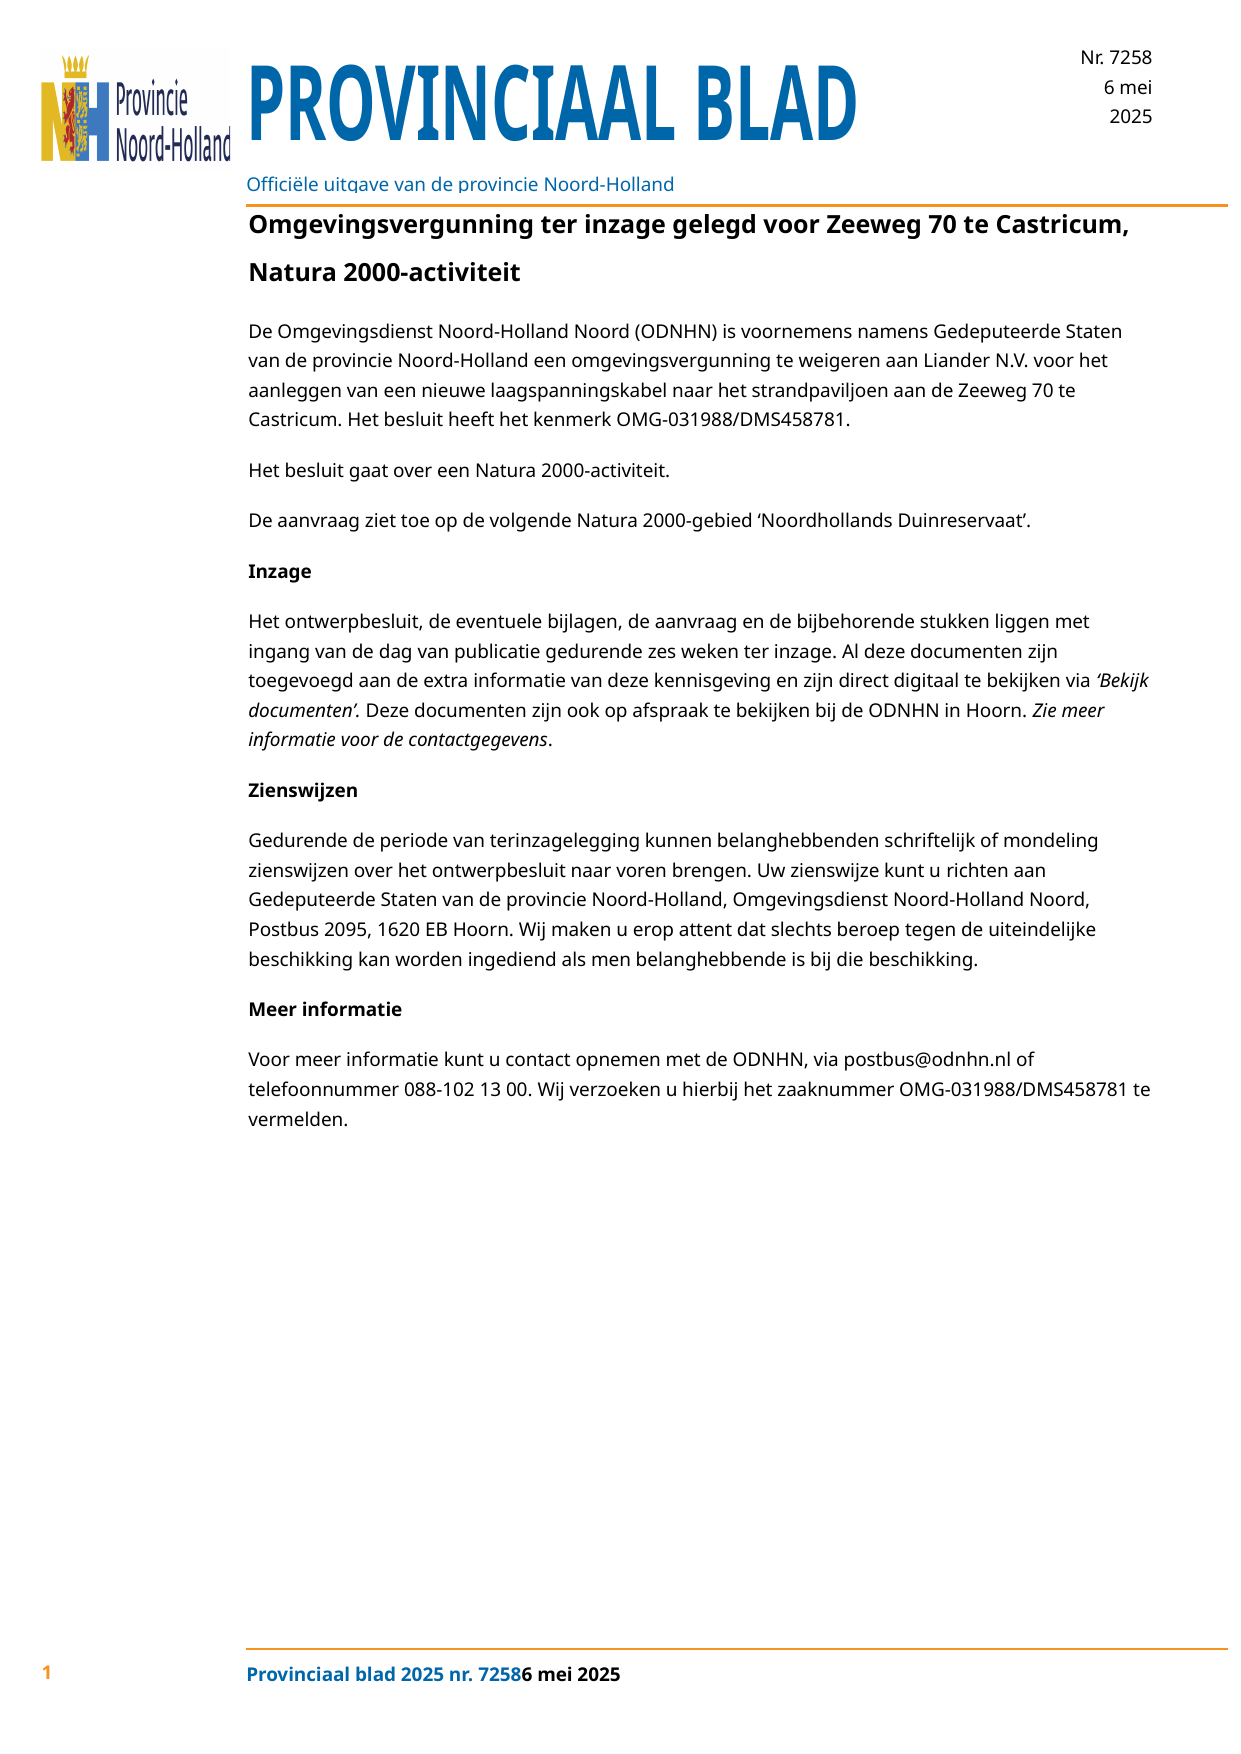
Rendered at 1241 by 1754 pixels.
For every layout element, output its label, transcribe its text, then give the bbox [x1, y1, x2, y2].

picture [41, 47, 231, 172]
text Het besluit gaat over een Natura 2000-activiteit. [248, 457, 1152, 483]
text Zienswijzen [248, 777, 1152, 803]
text Omgevingsvergunning ter inzage gelegd voor Zeeweg 70 te Castricum, Natura 2000-activiteit [248, 207, 1152, 288]
text De aanvraag ziet toe op de volgende Natura 2000-gebied ‘Noordhollands Duinreservaat’. [248, 507, 1152, 533]
text De Omgevingsdienst Noord-Holland Noord (ODNHN) is voornemens namens Gedeputeerde Staten van de provincie Noord-Holland een omgevingsvergunning te weigeren aan Liander N.V. voor het aanleggen van een nieuwe laagspanningskabel naar het strandpaviljoen aan de Zeeweg 70 te Castricum. Het besluit heeft het kenmerk OMG-031988/DMS458781. [248, 318, 1152, 432]
text Het ontwerpbesluit, de eventuele bijlagen, de aanvraag en de bijbehorende stukken liggen met ingang van de dag van publicatie gedurende zes weken ter inzage. Al deze documenten zijn toegevoegd aan de extra informatie van deze kennisgeving en zijn direct digitaal te bekijken via ‘Bekijk documenten’. Deze documenten zijn ook op afspraak te bekijken bij de ODNHN in Hoorn. Zie meer informatie voor de contactgegevens. [248, 608, 1152, 752]
text Meer informatie [248, 996, 1152, 1022]
text Voor meer informatie kunt u contact opnemen met de ODNHN, via postbus@odnhn.nl of telefoonnummer 088-102 13 00. Wij verzoeken u hierbij het zaaknummer OMG-031988/DMS458781 te vermelden. [248, 1047, 1152, 1132]
text Gedurende de periode van terinzagelegging kunnen belanghebbenden schriftelijk of mondeling zienswijzen over het ontwerpbesluit naar voren brengen. Uw zienswijze kunt u richten aan Gedeputeerde Staten van de provincie Noord-Holland, Omgevingsdienst Noord-Holland Noord, Postbus 2095, 1620 EB Hoorn. Wij maken u erop attent dat slechts beroep tegen de uiteindelijke beschikking kan worden ingediend als men belanghebbende is bij die beschikking. [248, 827, 1152, 972]
text Inzage [248, 558, 1152, 584]
